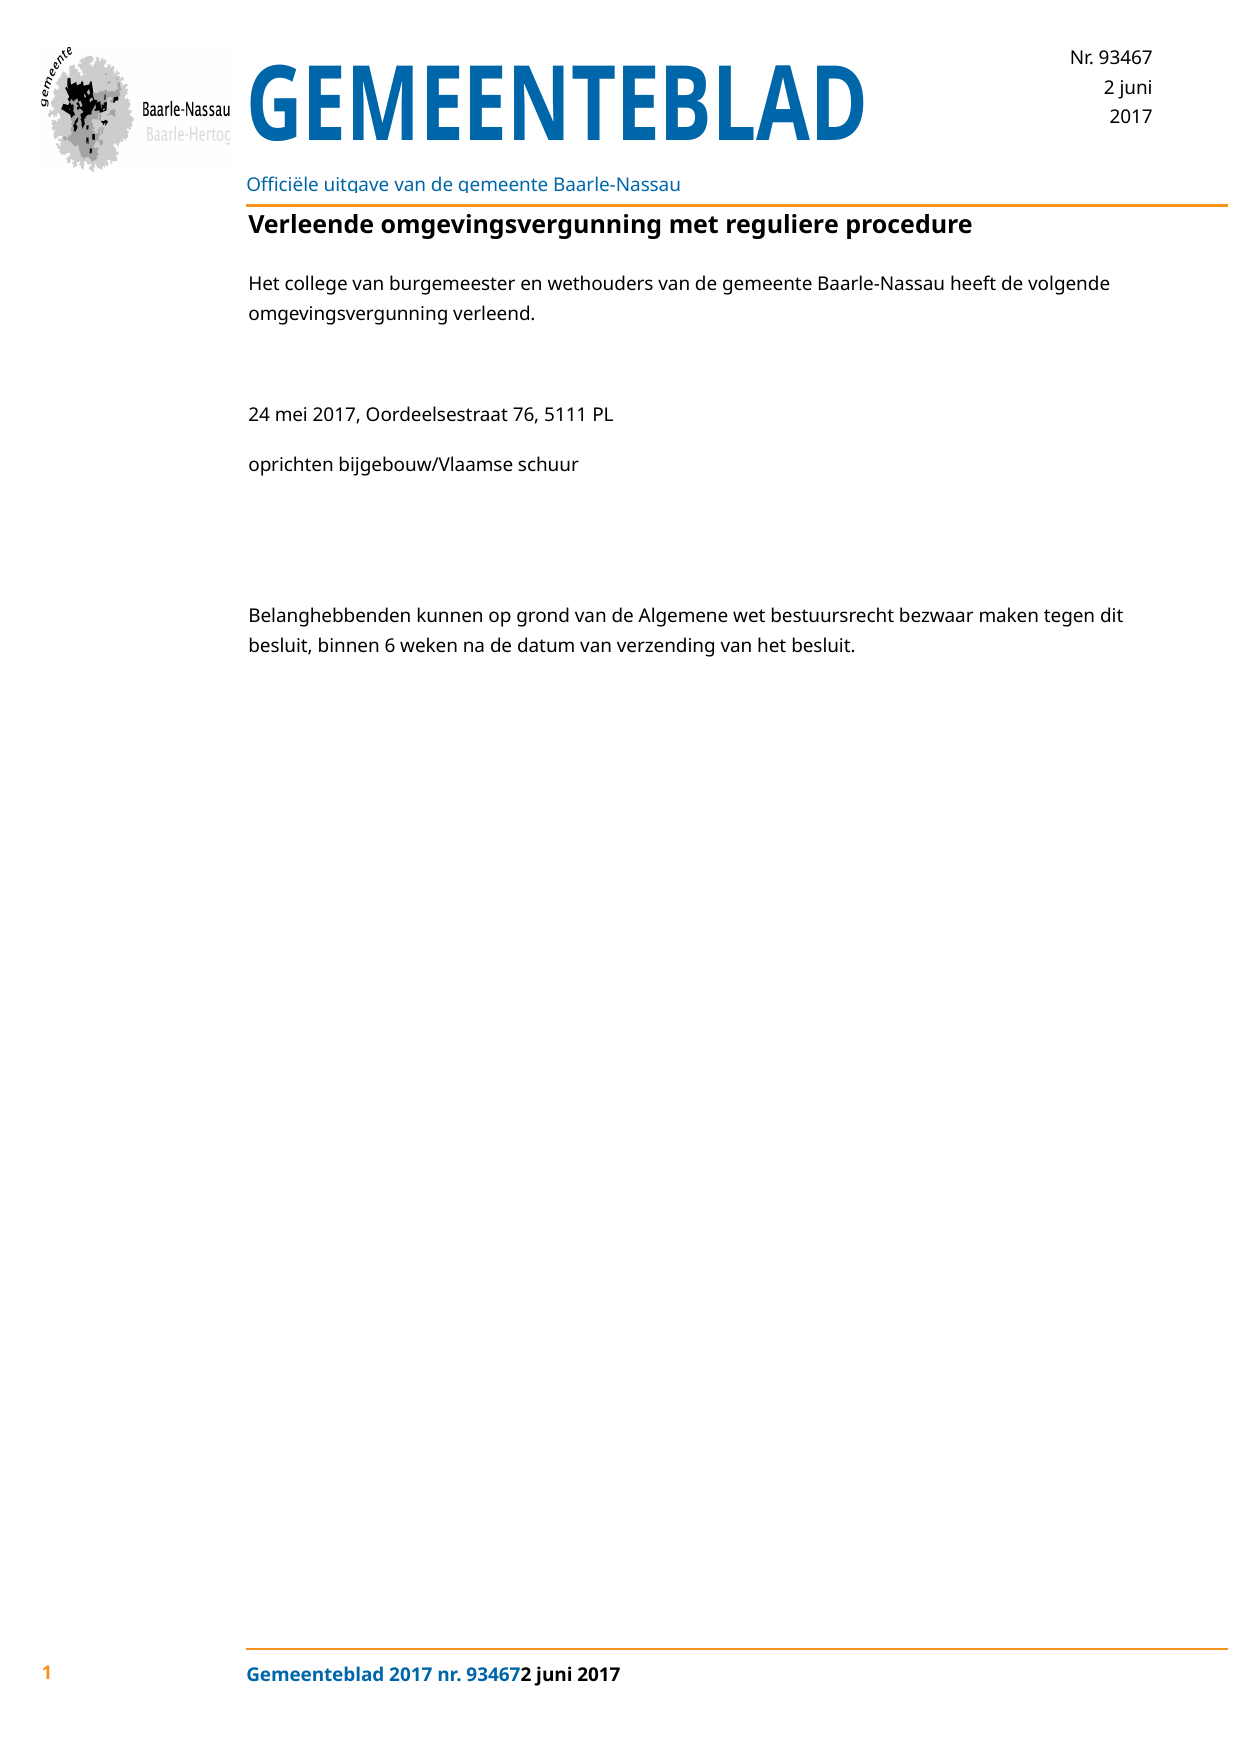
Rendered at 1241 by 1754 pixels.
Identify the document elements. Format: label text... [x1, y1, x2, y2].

text Het college van burgemeester en wethouders van de gemeente Baarle-Nassau heeft de volgende omgevingsvergunning verleend. [248, 270, 1152, 326]
text Verleende omgevingsvergunning met reguliere procedure [248, 207, 1152, 241]
text Belanghebbenden kunnen op grond van de Algemene wet bestuursrecht bezwaar maken tegen dit besluit, binnen 6 weken na de datum van verzending van het besluit. [248, 602, 1152, 658]
text oprichten bijgebouw/Vlaamse schuur [248, 451, 1152, 477]
text 24 mei 2017, Oordeelsestraat 76, 5111 PL [248, 401, 1152, 426]
picture [41, 47, 231, 172]
